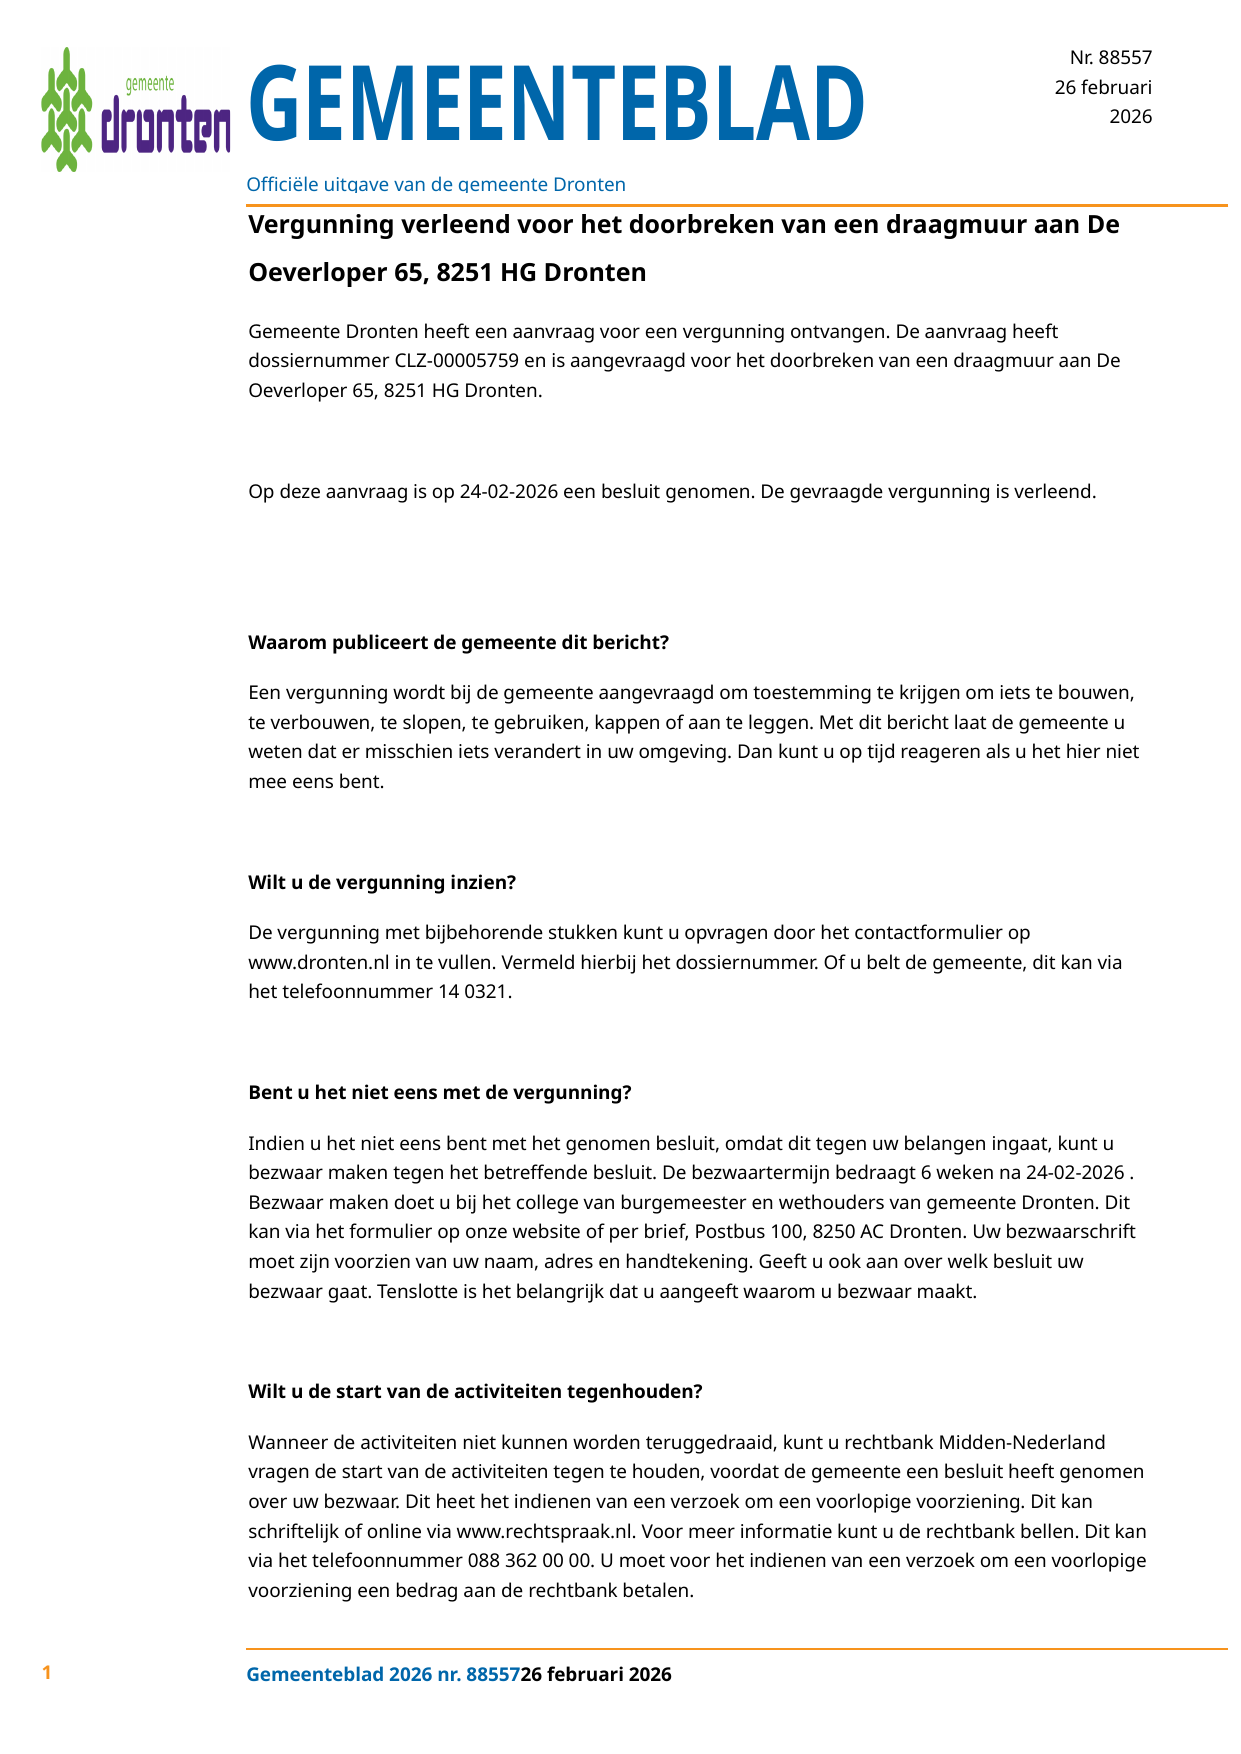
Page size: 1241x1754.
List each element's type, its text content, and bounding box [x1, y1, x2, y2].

text Waarom publiceert de gemeente dit bericht? [248, 629, 1152, 655]
text Vergunning verleend voor het doorbreken van een draagmuur aan De Oeverloper 65, 8251 HG Dronten [248, 207, 1152, 288]
text Een vergunning wordt bij de gemeente aangevraagd om toestemming te krijgen om iets te bouwen, te verbouwen, te slopen, te gebruiken, kappen of aan te leggen. Met dit bericht laat de gemeente u weten dat er misschien iets verandert in uw omgeving. Dan kunt u op tijd reageren als u het hier niet mee eens bent. [248, 679, 1152, 794]
text Bent u het niet eens met de vergunning? [248, 1079, 1152, 1105]
text Wilt u de start van de activiteiten tegenhouden? [248, 1379, 1152, 1404]
text Wilt u de vergunning inzien? [248, 869, 1152, 895]
text Indien u het niet eens bent met het genomen besluit, omdat dit tegen uw belangen ingaat, kunt u bezwaar maken tegen het betreffende besluit. De bezwaartermijn bedraagt 6 weken na 24-02-2026 . Bezwaar maken doet u bij het college van burgemeester en wethouders van gemeente Dronten. Dit kan via het formulier op onze website of per brief, Postbus 100, 8250 AC Dronten. Uw bezwaarschrift moet zijn voorzien van uw naam, adres en handtekening. Geeft u ook aan over welk besluit uw bezwaar gaat. Tenslotte is het belangrijk dat u aangeeft waarom u bezwaar maakt. [248, 1130, 1152, 1304]
picture [41, 47, 231, 172]
text Op deze aanvraag is op 24-02-2026 een besluit genomen. De gevraagde vergunning is verleend. [248, 478, 1152, 504]
text Gemeente Dronten heeft een aanvraag voor een vergunning ontvangen. De aanvraag heeft dossiernummer CLZ-00005759 en is aangevraagd voor het doorbreken van een draagmuur aan De Oeverloper 65, 8251 HG Dronten. [248, 318, 1152, 403]
text De vergunning met bijbehorende stukken kunt u opvragen door het contactformulier op www.dronten.nl in te vullen. Vermeld hierbij het dossiernummer. Of u belt de gemeente, dit kan via het telefoonnummer 14 0321. [248, 919, 1152, 1004]
text Wanneer de activiteiten niet kunnen worden teruggedraaid, kunt u rechtbank Midden-Nederland vragen de start van de activiteiten tegen te houden, voordat de gemeente een besluit heeft genomen over uw bezwaar. Dit heet het indienen van een verzoek om een voorlopige voorziening. Dit kan schriftelijk of online via www.rechtspraak.nl. Voor meer informatie kunt u de rechtbank bellen. Dit kan via het telefoonnummer 088 362 00 00. U moet voor het indienen van een verzoek om een voorlopige voorziening een bedrag aan de rechtbank betalen. [248, 1429, 1152, 1603]
